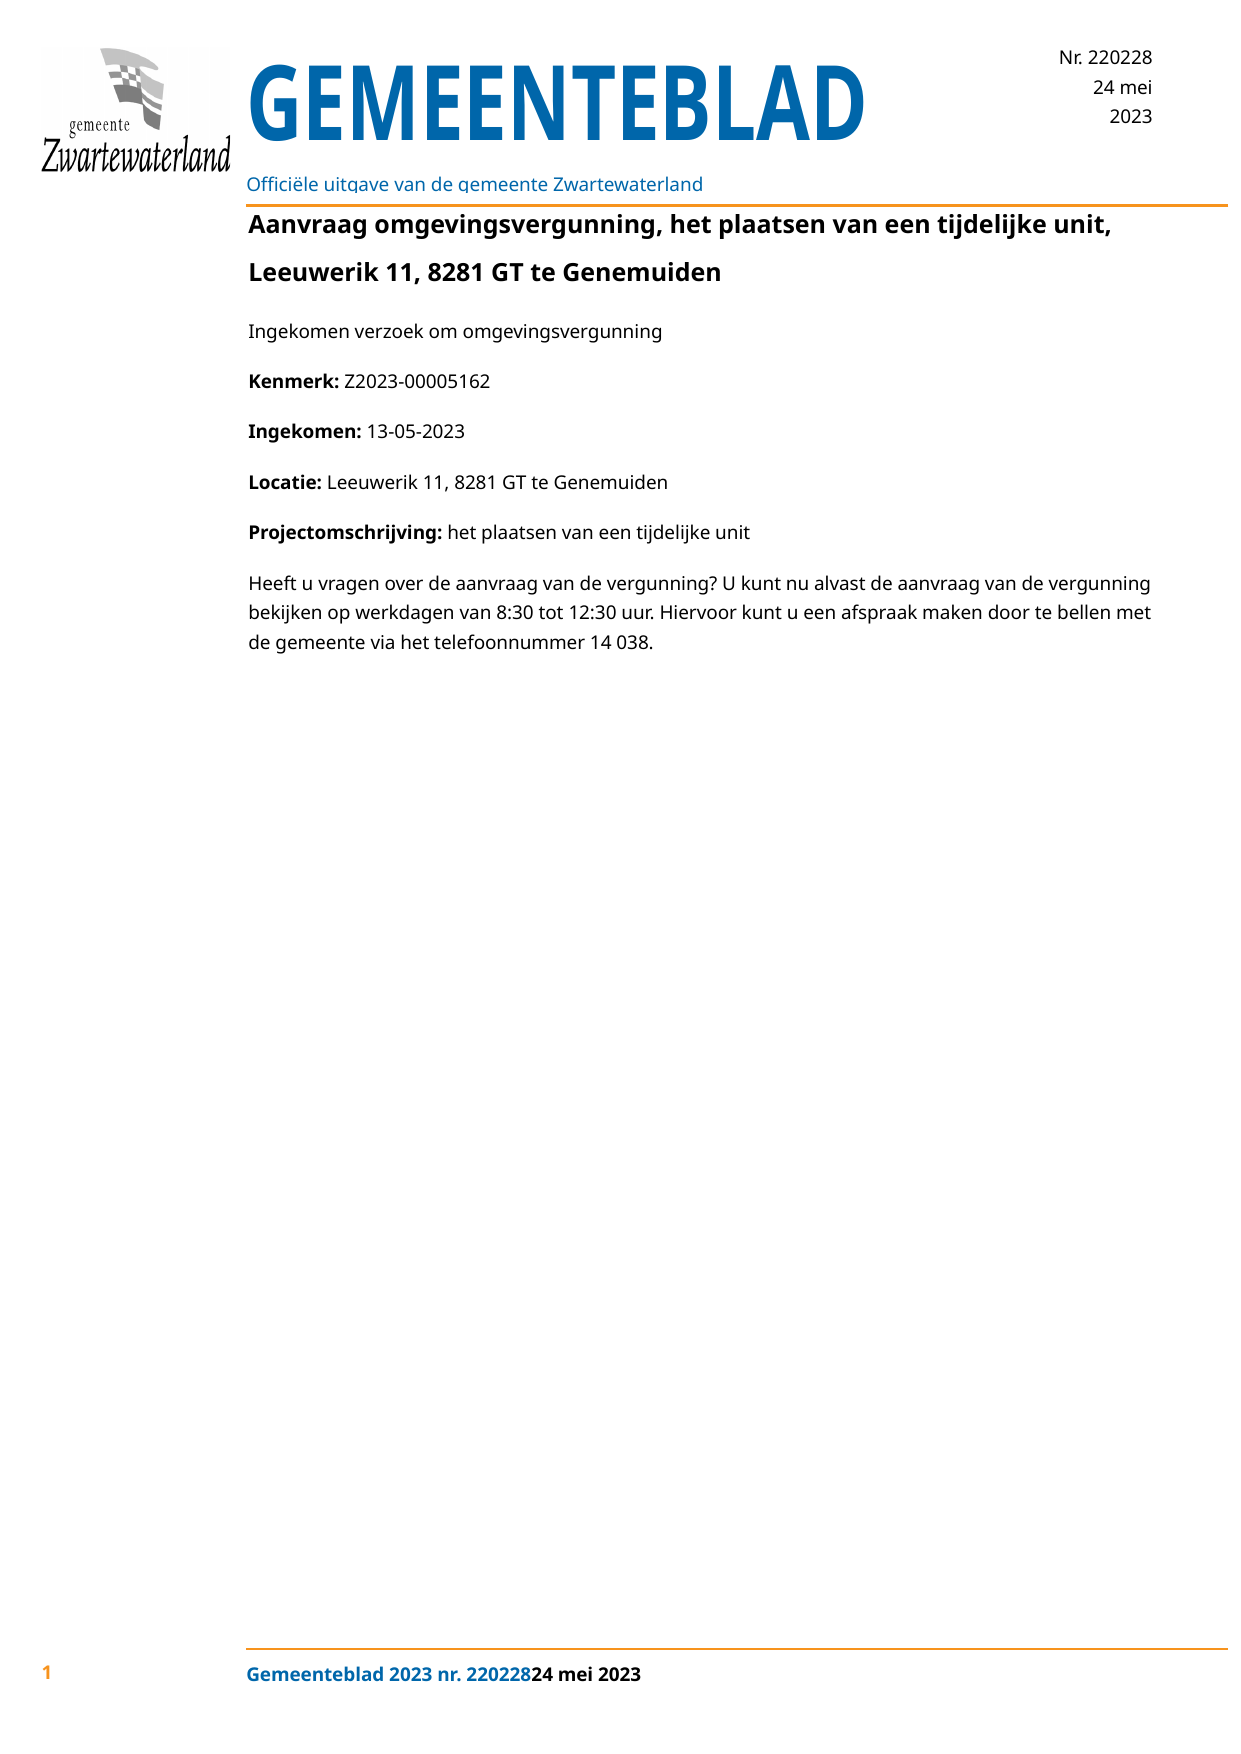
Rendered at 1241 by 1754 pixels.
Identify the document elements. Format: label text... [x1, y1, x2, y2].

text Ingekomen: 13-05-2023 [248, 419, 1152, 444]
text Heeft u vragen over de aanvraag van de vergunning? U kunt nu alvast de aanvraag van de vergunning bekijken op werkdagen van 8:30 tot 12:30 uur. Hiervoor kunt u een afspraak maken door te bellen met de gemeente via het telefoonnummer 14 038. [248, 570, 1152, 655]
text Ingekomen verzoek om omgevingsvergunning [248, 318, 1152, 344]
text Locatie: Leeuwerik 11, 8281 GT te Genemuiden [248, 469, 1152, 495]
text Aanvraag omgevingsvergunning, het plaatsen van een tijdelijke unit, Leeuwerik 11, 8281 GT te Genemuiden [248, 207, 1152, 288]
picture [41, 47, 231, 172]
text Kenmerk: Z2023-00005162 [248, 368, 1152, 394]
text Projectomschrijving: het plaatsen van een tijdelijke unit [248, 519, 1152, 545]
